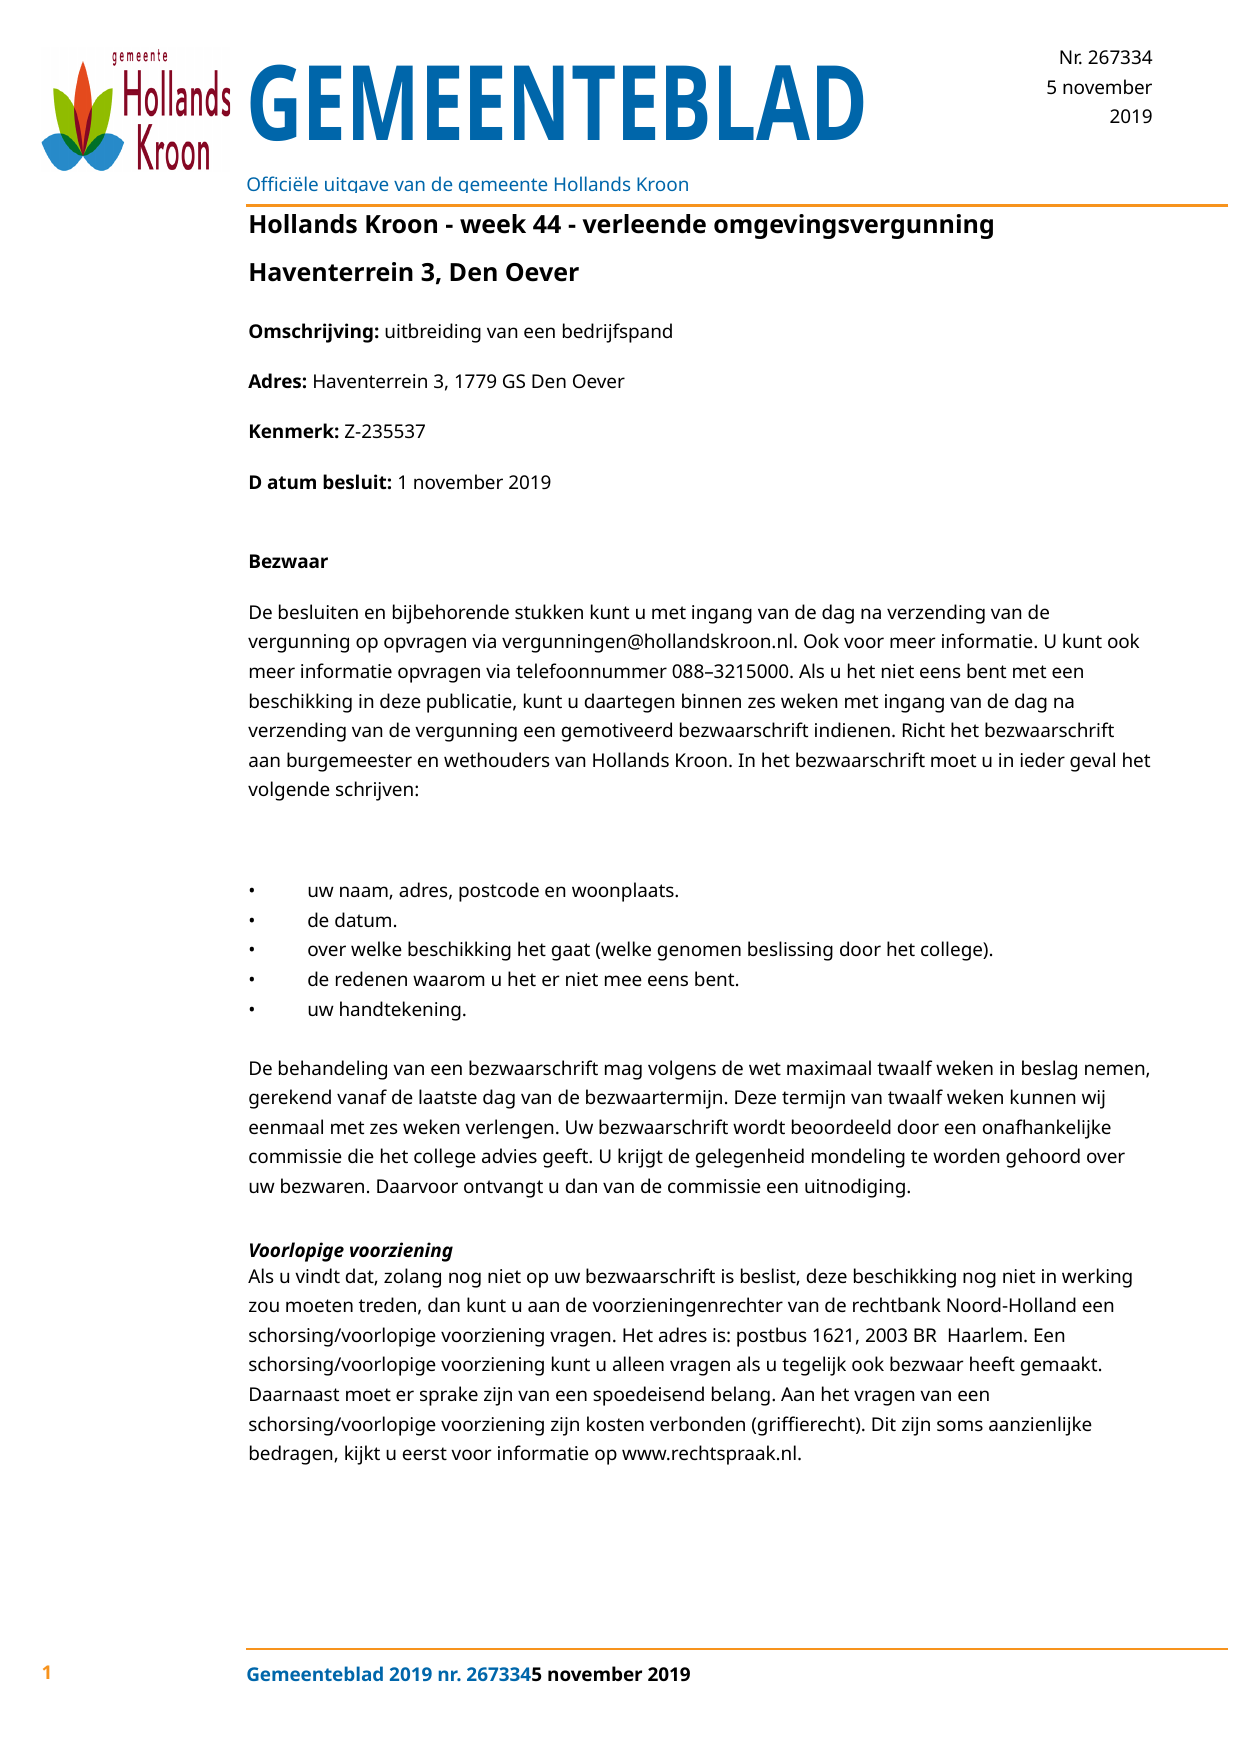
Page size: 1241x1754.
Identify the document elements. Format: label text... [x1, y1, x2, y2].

text Bezwaar [248, 549, 1152, 574]
text Als u vindt dat, zolang nog niet op uw bezwaarschrift is beslist, deze beschikking nog niet in werking zou moeten treden, dan kunt u aan de voorzieningenrechter van de rechtbank Noord-Holland een schorsing/voorlopige voorziening vragen. Het adres is: postbus 1621, 2003 BR Haarlem. Een schorsing/voorlopige voorziening kunt u alleen vragen als u tegelijk ook bezwaar heeft gemaakt. Daarnaast moet er sprake zijn van een spoedeisend belang. Aan het vragen van een schorsing/voorlopige voorziening zijn kosten verbonden (griffierecht). Dit zijn soms aanzienlijke bedragen, kijkt u eerst voor informatie op www.rechtspraak.nl. [248, 1263, 1152, 1466]
table_header D atum besluit: 1 november 2019 [248, 469, 700, 495]
text Omschrijving: uitbreiding van een bedrijfspand [248, 318, 1152, 344]
table_header [700, 469, 1152, 495]
list uw handtekening. [248, 996, 1152, 1021]
list de datum. [248, 907, 1152, 933]
picture [41, 47, 231, 172]
list de redenen waarom u het er niet mee eens bent. [248, 966, 1152, 992]
text Adres: Haventerrein 3, 1779 GS Den Oever [248, 368, 1152, 394]
text De besluiten en bijbehorende stukken kunt u met ingang van de dag na verzending van de vergunning op opvragen via vergunningen@hollandskroon.nl. Ook voor meer informatie. U kunt ook meer informatie opvragen via telefoonnummer 088–3215000. Als u het niet eens bent met een beschikking in deze publicatie, kunt u daartegen binnen zes weken met ingang van de dag na verzending van de vergunning een gemotiveerd bezwaarschrift indienen. Richt het bezwaarschrift aan burgemeester en wethouders van Hollands Kroon. In het bezwaarschrift moet u in ieder geval het volgende schrijven: [248, 599, 1152, 802]
text Kenmerk: Z-235537 [248, 419, 1152, 444]
list over welke beschikking het gaat (welke genomen beslissing door het college). [248, 937, 1152, 962]
text Voorlopige voorziening [248, 1237, 1152, 1263]
text De behandeling van een bezwaarschrift mag volgens de wet maximaal twaalf weken in beslag nemen, gerekend vanaf de laatste dag van de bezwaartermijn. Deze termijn van twaalf weken kunnen wij eenmaal met zes weken verlengen. Uw bezwaarschrift wordt beoordeeld door een onafhankelijke commissie die het college advies geeft. U krijgt de gelegenheid mondeling te worden gehoord over uw bezwaren. Daarvoor ontvangt u dan van de commissie een uitnodiging. [248, 1055, 1152, 1199]
list uw naam, adres, postcode en woonplaats. [248, 877, 1152, 903]
text Hollands Kroon - week 44 - verleende omgevingsvergunning Haventerrein 3, Den Oever [248, 207, 1152, 288]
